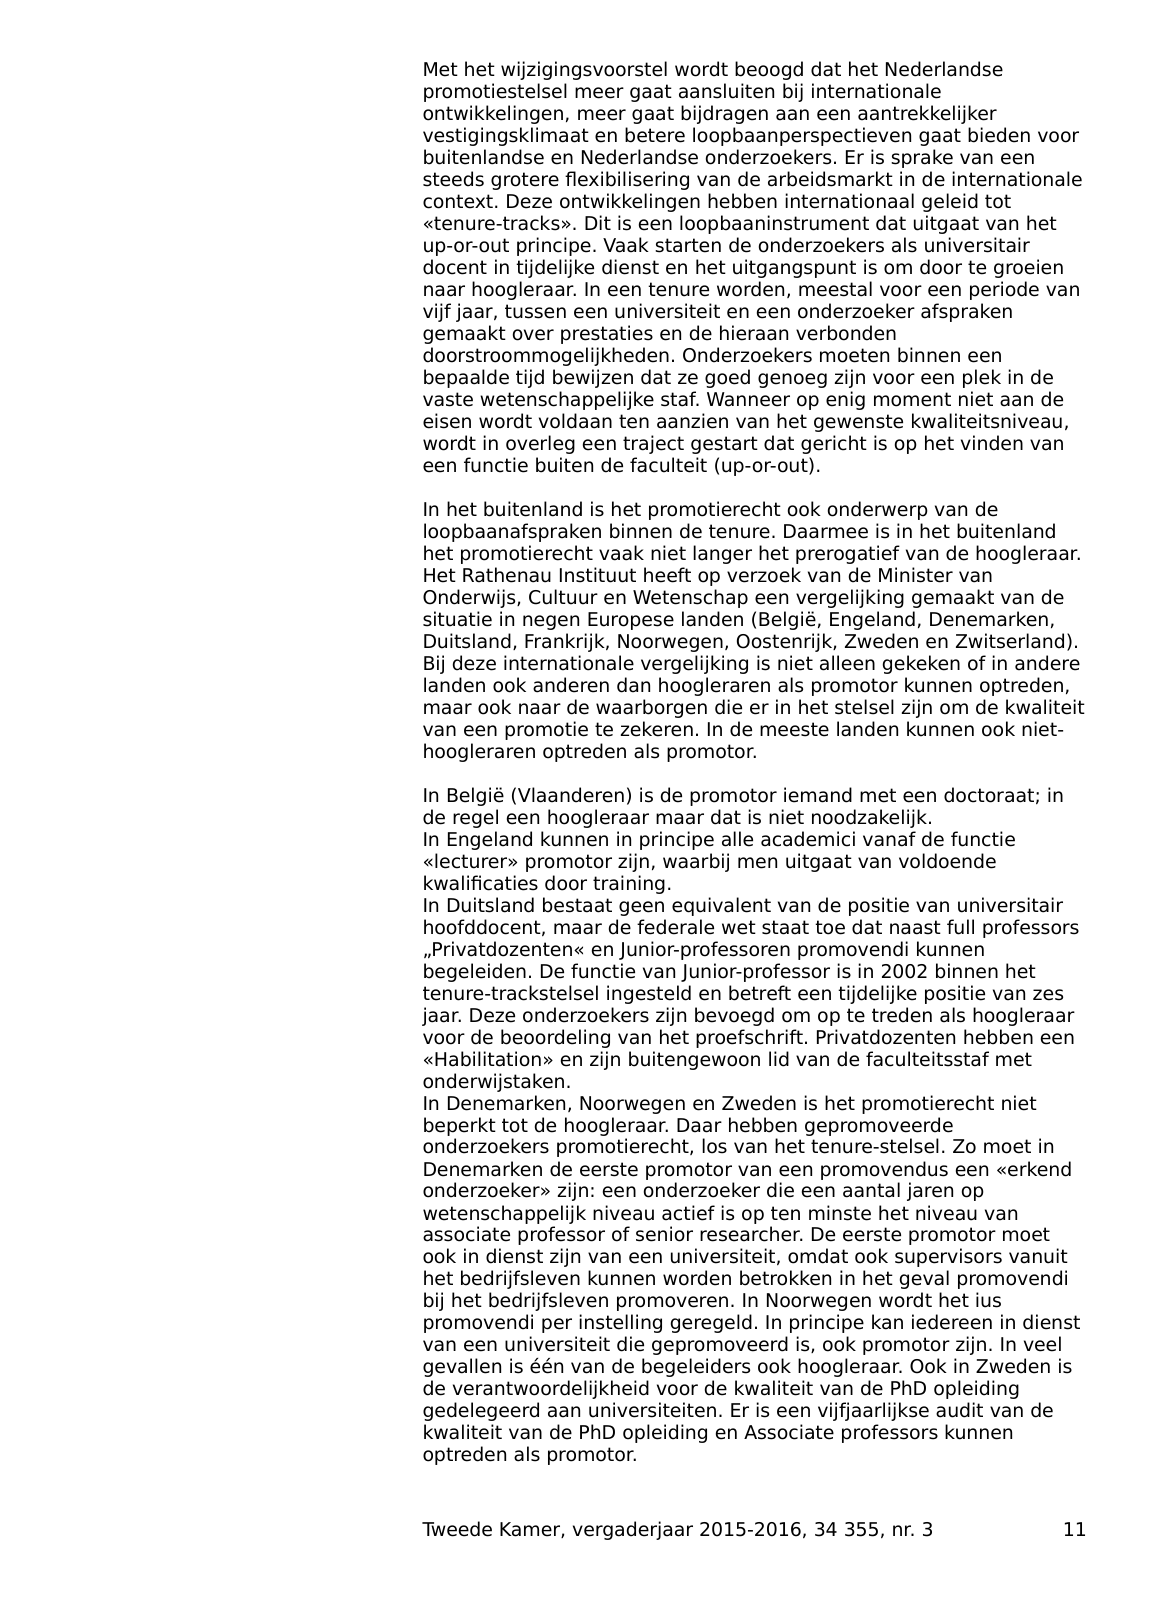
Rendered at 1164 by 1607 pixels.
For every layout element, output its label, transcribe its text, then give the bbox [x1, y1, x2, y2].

text In België (Vlaanderen) is de promotor iemand met een doctoraat; in de regel een hoogleraar maar dat is niet noodzakelijk. [422, 785, 1087, 829]
text In Duitsland bestaat geen equivalent van de positie van universitair hoofddocent, maar de federale wet staat toe dat naast full professors „Privatdozenten« en Junior-professoren promovendi kunnen begeleiden. De functie van Junior-professor is in 2002 binnen het tenure-trackstelsel ingesteld en betreft een tijdelijke positie van zes jaar. Deze onderzoekers zijn bevoegd om op te treden als hoogleraar voor de beoordeling van het proefschrift. Privatdozenten hebben een «Habilitation» en zijn buitengewoon lid van de faculteitsstaf met onderwijstaken. [422, 895, 1087, 1092]
text In Engeland kunnen in principe alle academici vanaf de functie «lecturer» promotor zijn, waarbij men uitgaat van voldoende kwalificaties door training. [422, 829, 1087, 895]
text Met het wijzigingsvoorstel wordt beoogd dat het Nederlandse promotiestelsel meer gaat aansluiten bij internationale ontwikkelingen, meer gaat bijdragen aan een aantrekkelijker vestigingsklimaat en betere loopbaanperspectieven gaat bieden voor buitenlandse en Nederlandse onderzoekers. Er is sprake van een steeds grotere flexibilisering van de arbeidsmarkt in de internationale context. Deze ontwikkelingen hebben internationaal geleid tot «tenure-tracks». Dit is een loopbaaninstrument dat uitgaat van het up-or-out principe. Vaak starten de onderzoekers als universitair docent in tijdelijke dienst en het uitgangspunt is om door te groeien naar hoogleraar. In een tenure worden, meestal voor een periode van vijf jaar, tussen een universiteit en een onderzoeker afspraken gemaakt over prestaties en de hieraan verbonden doorstroommogelijkheden. Onderzoekers moeten binnen een bepaalde tijd bewijzen dat ze goed genoeg zijn voor een plek in de vaste wetenschappelijke staf. Wanneer op enig moment niet aan de eisen wordt voldaan ten aanzien van het gewenste kwaliteitsniveau, wordt in overleg een traject gestart dat gericht is op het vinden van een functie buiten de faculteit (up-or-out). [422, 59, 1087, 477]
text In Denemarken, Noorwegen en Zweden is het promotierecht niet beperkt tot de hoogleraar. Daar hebben gepromoveerde onderzoekers promotierecht, los van het tenure-stelsel. Zo moet in Denemarken de eerste promotor van een promovendus een «erkend onderzoeker» zijn: een onderzoeker die een aantal jaren op wetenschappelijk niveau actief is op ten minste het niveau van associate professor of senior researcher. De eerste promotor moet ook in dienst zijn van een universiteit, omdat ook supervisors vanuit het bedrijfsleven kunnen worden betrokken in het geval promovendi bij het bedrijfsleven promoveren. In Noorwegen wordt het ius promovendi per instelling geregeld. In principe kan iedereen in dienst van een universiteit die gepromoveerd is, ook promotor zijn. In veel gevallen is één van de begeleiders ook hoogleraar. Ook in Zweden is de verantwoordelijkheid voor de kwaliteit van de PhD opleiding gedelegeerd aan universiteiten. Er is een vijfjaarlijkse audit van de kwaliteit van de PhD opleiding en Associate professors kunnen optreden als promotor. [422, 1092, 1087, 1466]
text In het buitenland is het promotierecht ook onderwerp van de loopbaanafspraken binnen de tenure. Daarmee is in het buitenland het promotierecht vaak niet langer het prerogatief van de hoogleraar. Het Rathenau Instituut heeft op verzoek van de Minister van Onderwijs, Cultuur en Wetenschap een vergelijking gemaakt van de situatie in negen Europese landen (België, Engeland, Denemarken, Duitsland, Frankrijk, Noorwegen, Oostenrijk, Zweden en Zwitserland). Bij deze internationale vergelijking is niet alleen gekeken of in andere landen ook anderen dan hoogleraren als promotor kunnen optreden, maar ook naar de waarborgen die er in het stelsel zijn om de kwaliteit van een promotie te zekeren. In de meeste landen kunnen ook niet-hoogleraren optreden als promotor. [422, 499, 1087, 763]
